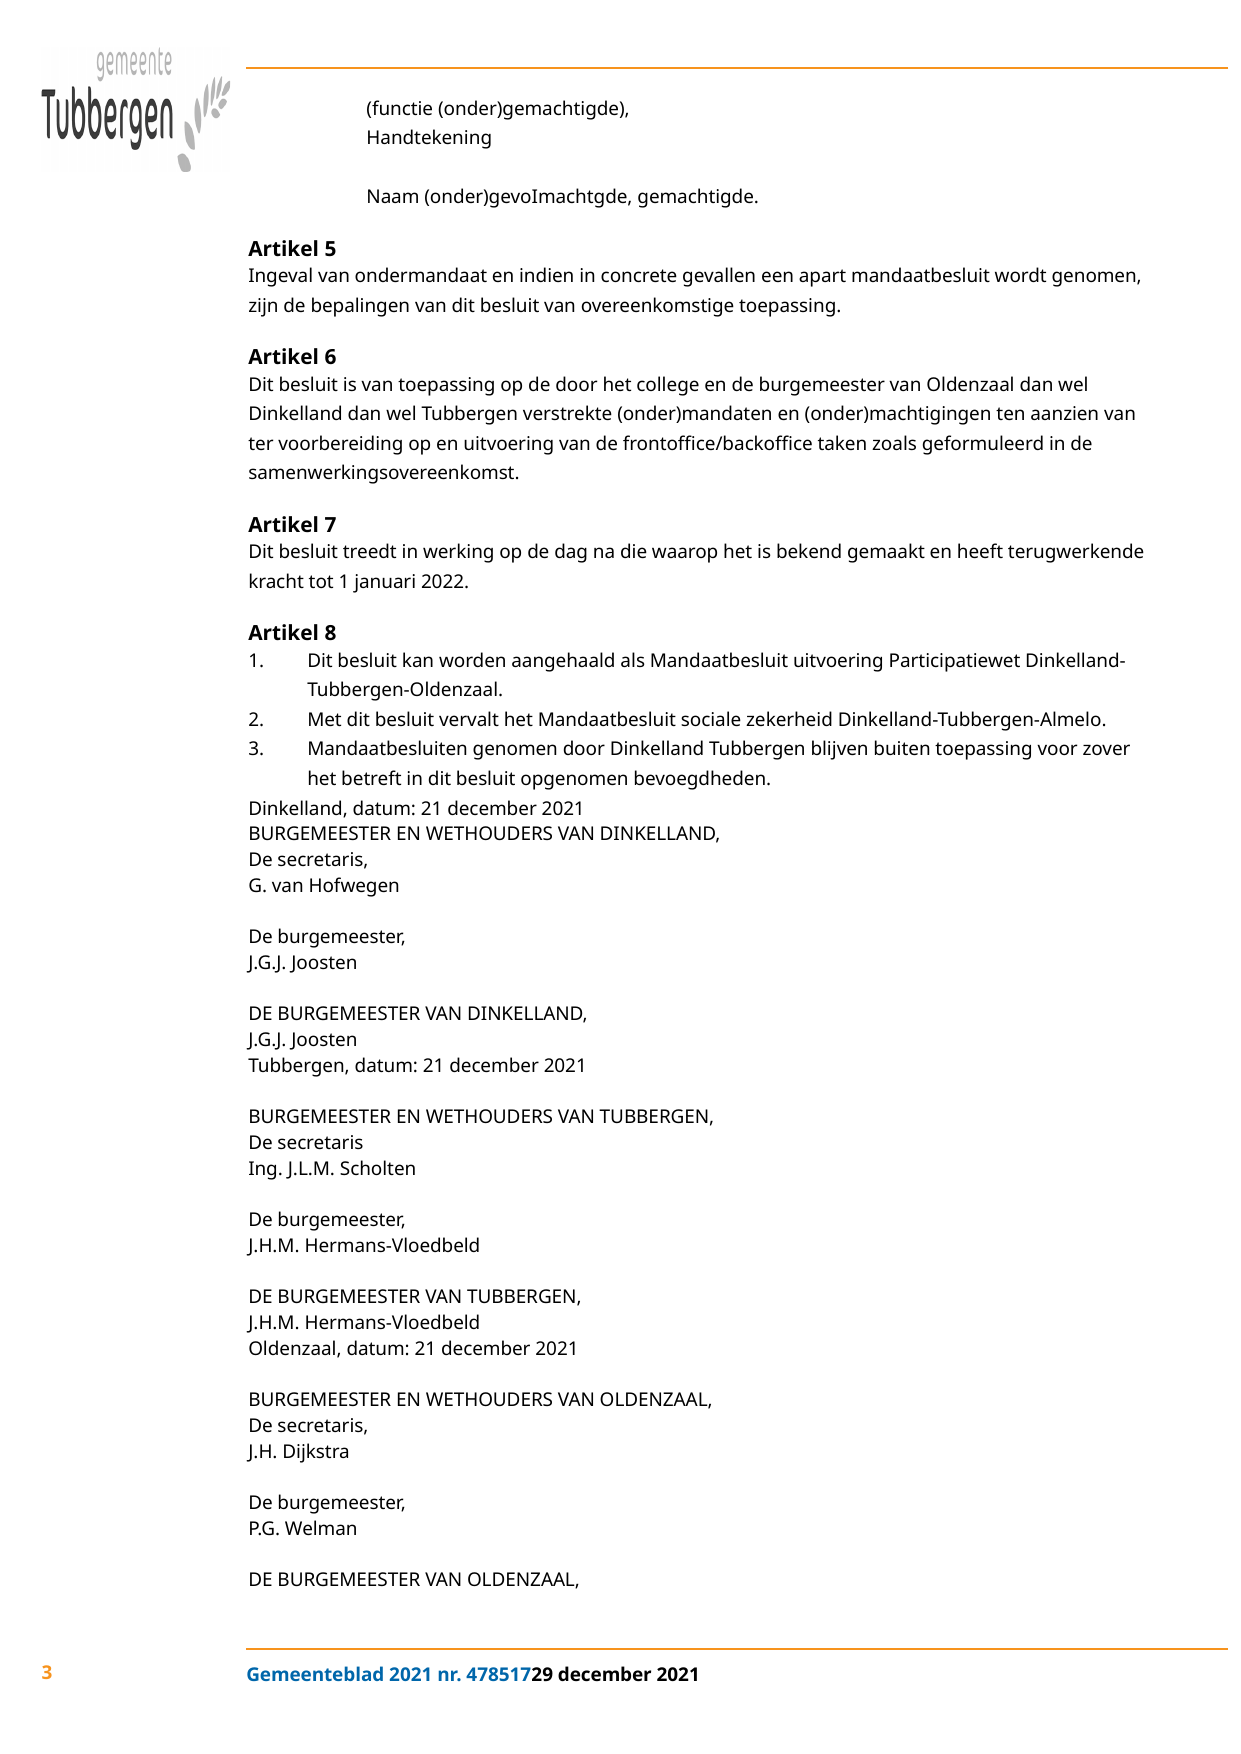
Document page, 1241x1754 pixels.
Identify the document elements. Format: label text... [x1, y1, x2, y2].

text J.H.M. Hermans-Vloedbeld [248, 1232, 1152, 1258]
text De burgemeester, [248, 1489, 1152, 1515]
text DE BURGEMEESTER VAN TUBBERGEN, [248, 1284, 1152, 1309]
list Dit besluit kan worden aangehaald als Mandaatbesluit uitvoering Participatiewet Dinkelland-Tubbergen-Oldenzaal. [248, 647, 1152, 702]
text BURGEMEESTER EN WETHOUDERS VAN TUBBERGEN, [248, 1103, 1152, 1129]
text BURGEMEESTER EN WETHOUDERS VAN OLDENZAAL, [248, 1387, 1152, 1412]
text Artikel 7 [248, 510, 1152, 538]
text J.G.J. Joosten [248, 1026, 1152, 1052]
text BURGEMEESTER EN WETHOUDERS VAN DINKELLAND, [248, 821, 1152, 846]
text De secretaris [248, 1129, 1152, 1155]
text Dit besluit treedt in werking op de dag na die waarop het is bekend gemaakt en heeft terugwerkende kracht tot 1 januari 2022. [248, 538, 1152, 594]
text Ingeval van ondermandaat en indien in concrete gevallen een apart mandaatbesluit wordt genomen, zijn de bepalingen van dit besluit van overeenkomstige toepassing. [248, 262, 1152, 318]
list (functie (onder)gemachtigde), [307, 95, 1152, 121]
text De secretaris, [248, 1412, 1152, 1438]
text G. van Hofwegen [248, 872, 1152, 898]
list Handtekening [307, 124, 1152, 150]
text De burgemeester, [248, 1206, 1152, 1232]
text J.G.J. Joosten [248, 949, 1152, 975]
text Ing. J.L.M. Scholten [248, 1155, 1152, 1181]
text Dinkelland, datum: 21 december 2021 [248, 795, 1152, 821]
text P.G. Welman [248, 1515, 1152, 1541]
text J.H.M. Hermans-Vloedbeld [248, 1309, 1152, 1335]
text DE BURGEMEESTER VAN OLDENZAAL, [248, 1567, 1152, 1592]
text Dit besluit is van toepassing op de door het college en de burgemeester van Oldenzaal dan wel Dinkelland dan wel Tubbergen verstrekte (onder)mandaten en (onder)machtigingen ten aanzien van ter voorbereiding op en uitvoering van de frontoffice/backoffice taken zoals geformuleerd in de samenwerkingsovereenkomst. [248, 371, 1152, 485]
text Artikel 8 [248, 618, 1152, 647]
text De secretaris, [248, 846, 1152, 872]
text Tubbergen, datum: 21 december 2021 [248, 1052, 1152, 1078]
list Met dit besluit vervalt het Mandaatbesluit sociale zekerheid Dinkelland-Tubbergen-Almelo. [248, 706, 1152, 732]
text Oldenzaal, datum: 21 december 2021 [248, 1335, 1152, 1361]
list Mandaatbesluiten genomen door Dinkelland Tubbergen blijven buiten toepassing voor zover het betreft in dit besluit opgenomen bevoegdheden. [248, 736, 1152, 791]
text De burgemeester, [248, 923, 1152, 949]
text J.H. Dijkstra [248, 1438, 1152, 1464]
list Naam (onder)gevoImachtgde, gemachtigde. [307, 183, 1152, 209]
picture [41, 47, 231, 172]
text Artikel 6 [248, 342, 1152, 371]
text Artikel 5 [248, 234, 1152, 262]
text DE BURGEMEESTER VAN DINKELLAND, [248, 1001, 1152, 1026]
